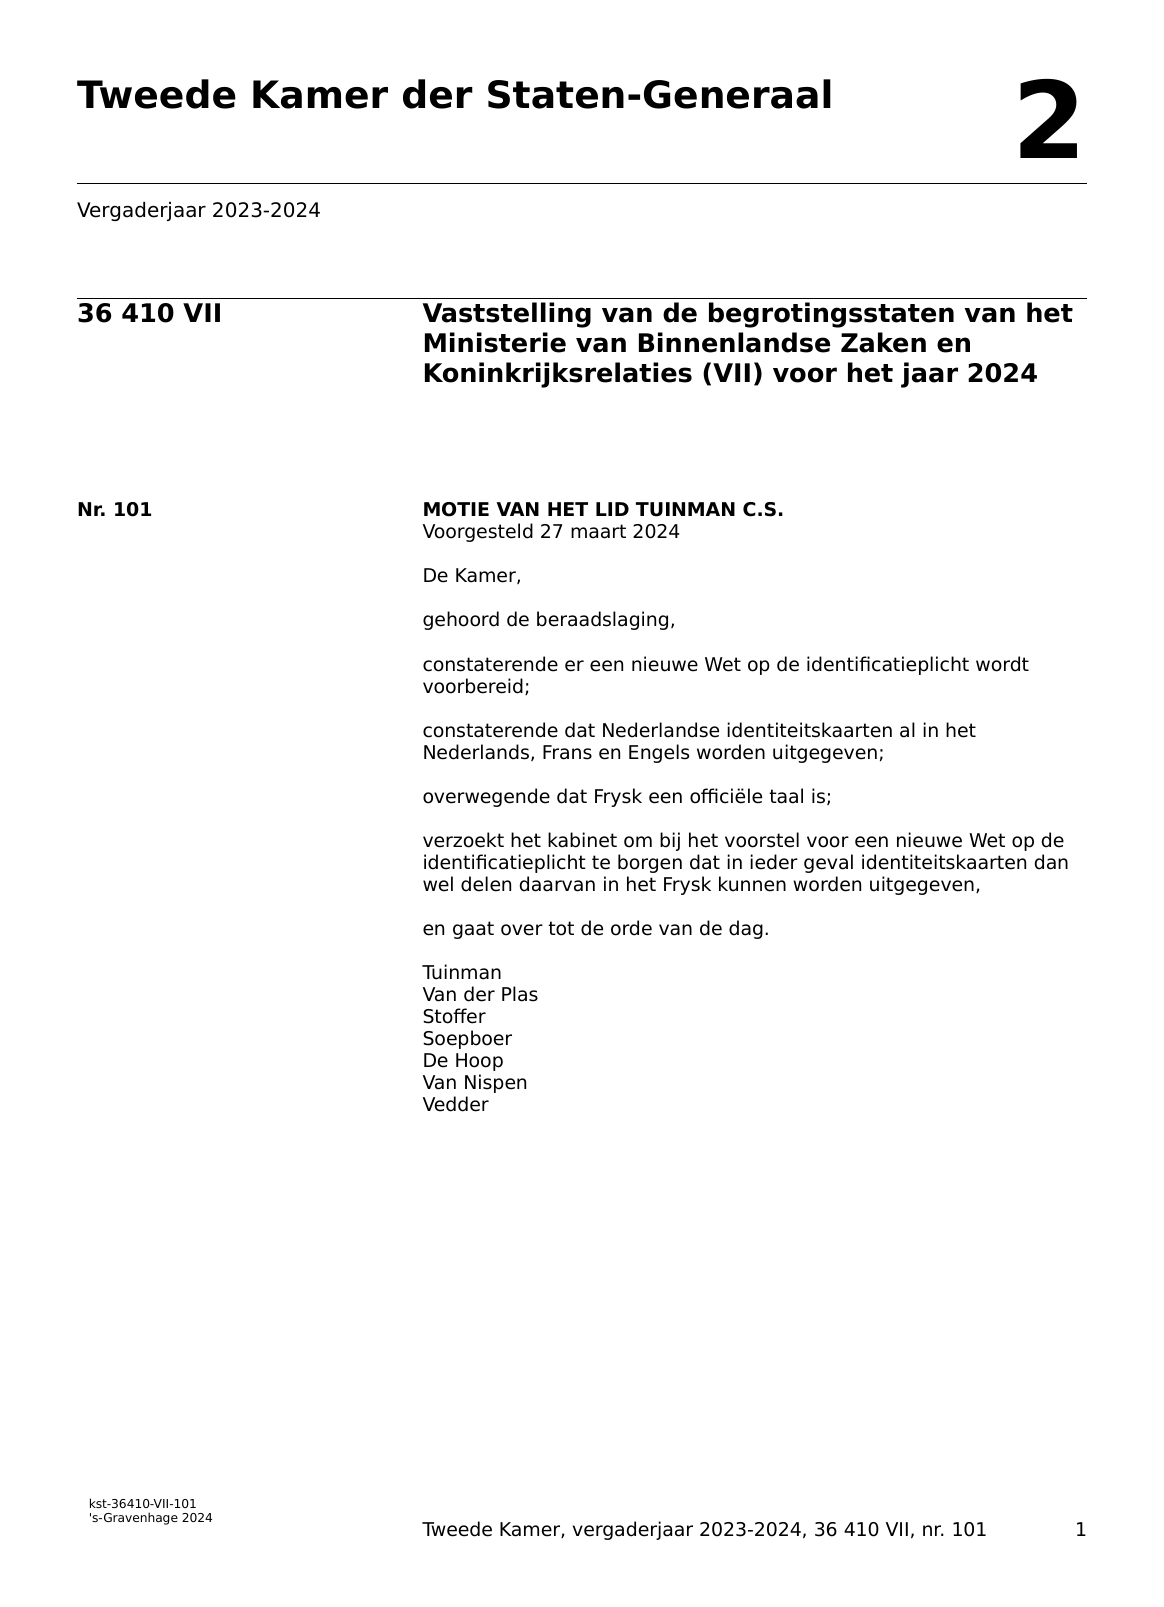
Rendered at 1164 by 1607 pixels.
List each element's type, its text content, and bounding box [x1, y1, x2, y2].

text en gaat over tot de orde van de dag. [422, 918, 1087, 940]
text constaterende er een nieuwe Wet op de identificatieplicht wordt voorbereid; [422, 653, 1087, 697]
text overwegende dat Frysk een officiële taal is; [422, 786, 1087, 808]
text Soepboer [422, 1028, 1087, 1050]
text Stoffer [422, 1006, 1087, 1028]
text Van Nispen [422, 1072, 1087, 1094]
table_header 2 [886, 59, 1087, 183]
text De Hoop [422, 1050, 1087, 1072]
text Van der Plas [422, 984, 1087, 1006]
text 's-Gravenhage 2024 [88, 1511, 323, 1525]
subtitle Nr. 101 MOTIE VAN HET LID TUINMAN C.S. [77, 499, 1087, 521]
text constaterende dat Nederlandse identiteitskaarten al in het Nederlands, Frans en Engels worden uitgegeven; [422, 720, 1087, 764]
subtitle 36 410 VII Vaststelling van de begrotingsstaten van het Ministerie van Binnenlandse Zaken en Koninkrijksrelaties (VII) voor het jaar 2024 [77, 299, 1087, 388]
text Vedder [422, 1094, 1087, 1116]
text Tuinman [422, 962, 1087, 984]
text De Kamer, [422, 565, 1087, 587]
table_header Tweede Kamer der Staten-Generaal [77, 59, 886, 183]
table_cell Vergaderjaar 2023-2024 [77, 184, 1087, 298]
text Voorgesteld 27 maart 2024 [422, 521, 1087, 543]
text gehoord de beraadslaging, [422, 609, 1087, 631]
text kst-36410-VII-101 [88, 1497, 323, 1511]
text verzoekt het kabinet om bij het voorstel voor een nieuwe Wet op de identificatieplicht te borgen dat in ieder geval identiteitskaarten dan wel delen daarvan in het Frysk kunnen worden uitgegeven, [422, 830, 1087, 896]
